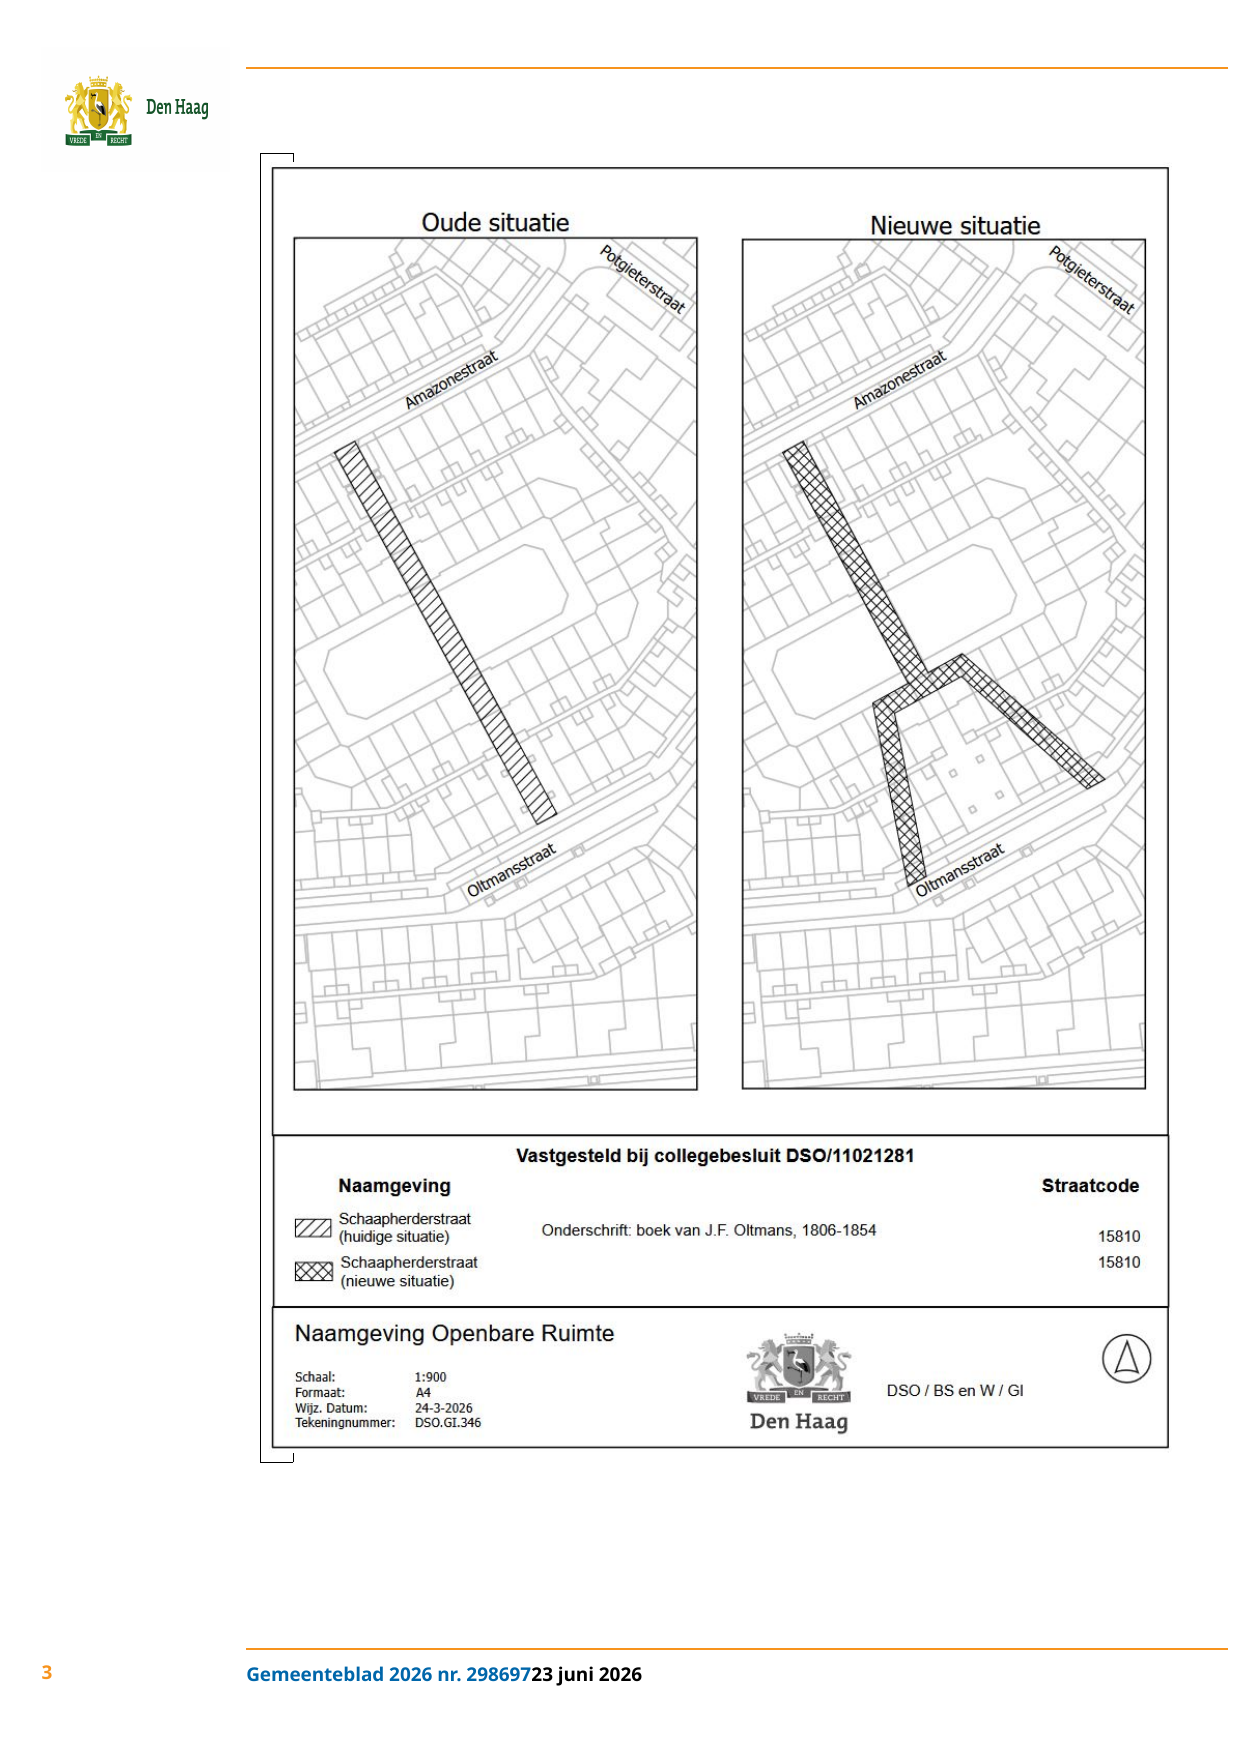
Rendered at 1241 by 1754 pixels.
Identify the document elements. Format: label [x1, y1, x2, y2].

picture [268, 162, 1173, 1453]
picture [41, 47, 231, 172]
